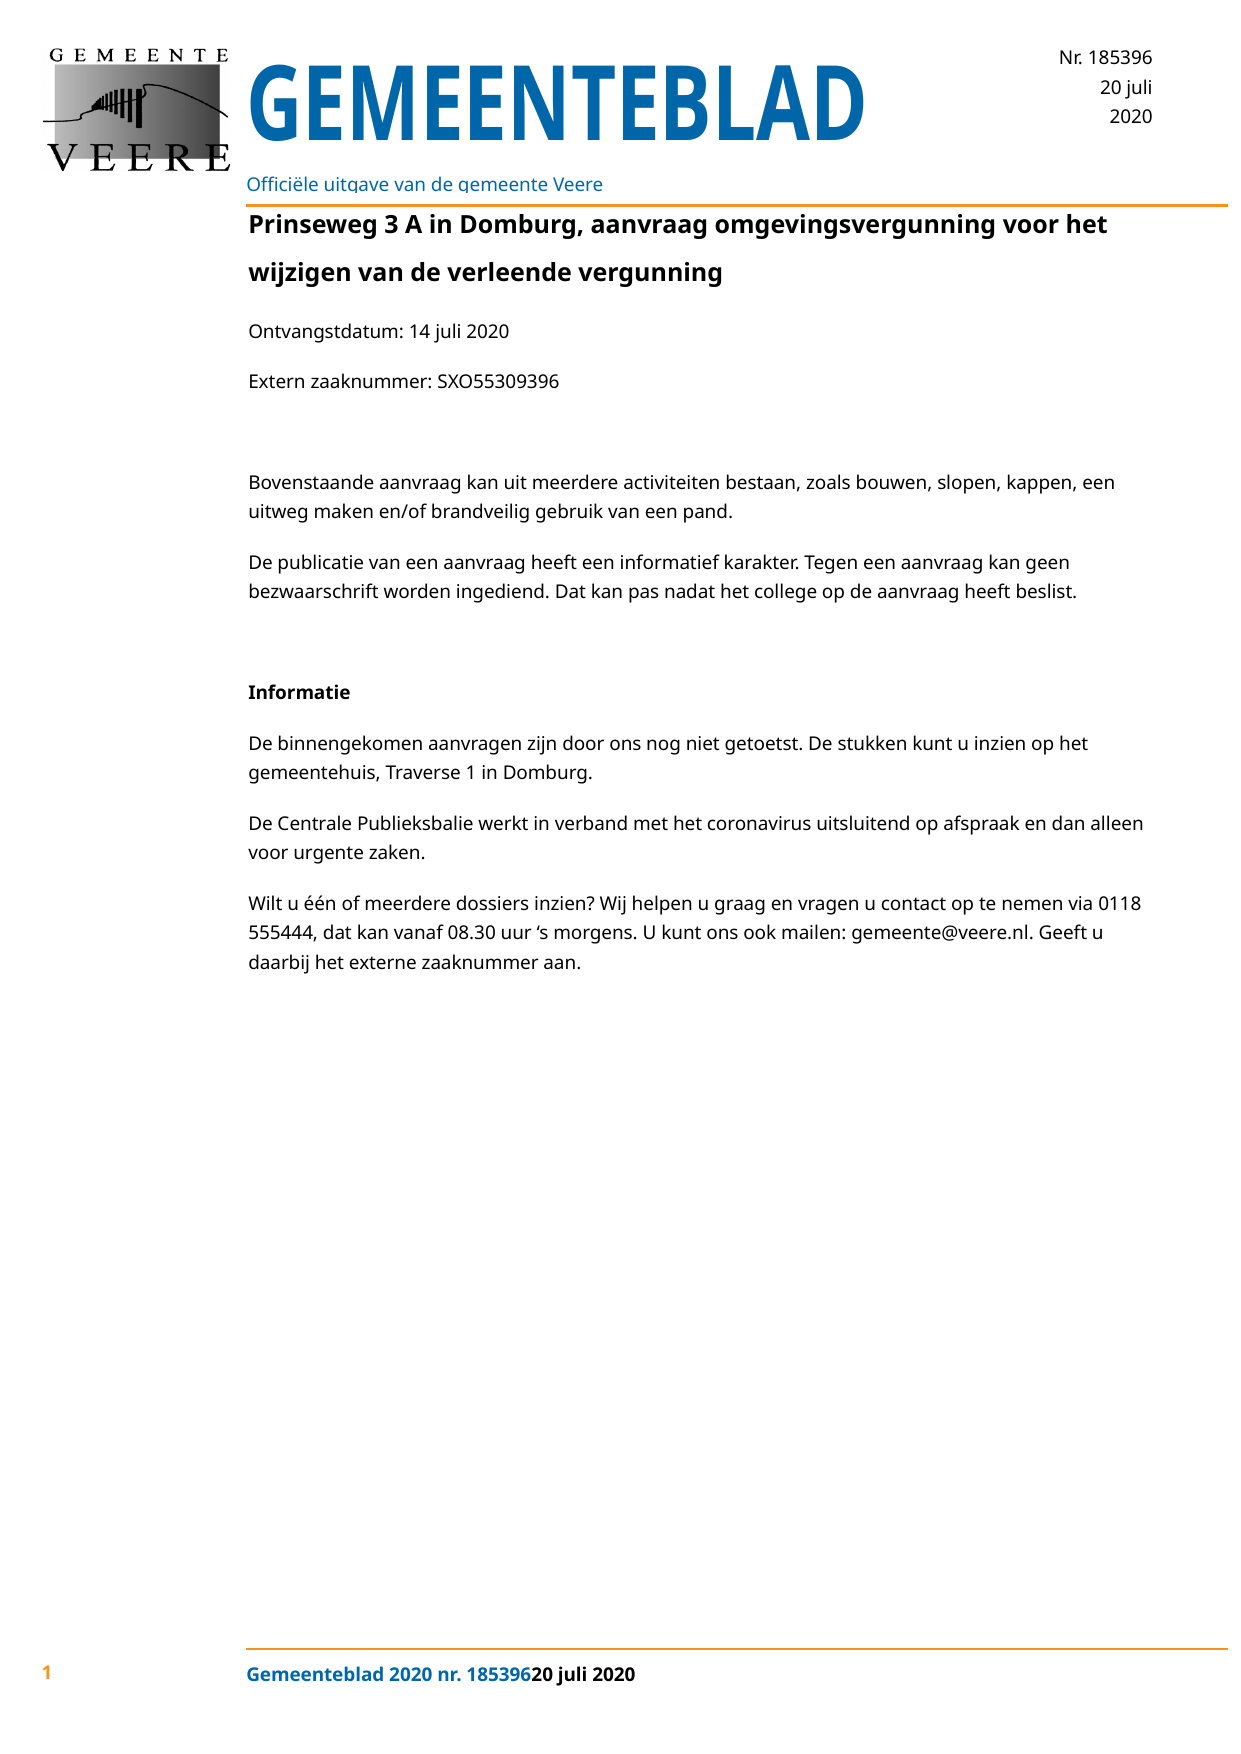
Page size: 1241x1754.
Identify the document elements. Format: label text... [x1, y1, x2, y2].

text De Centrale Publieksbalie werkt in verband met het coronavirus uitsluitend op afspraak en dan alleen voor urgente zaken. [248, 810, 1152, 865]
text Prinseweg 3 A in Domburg, aanvraag omgevingsvergunning voor het wijzigen van de verleende vergunning [248, 207, 1152, 288]
text Bovenstaande aanvraag kan uit meerdere activiteiten bestaan, zoals bouwen, slopen, kappen, een uitweg maken en/of brandveilig gebruik van een pand. [248, 469, 1152, 524]
text Extern zaaknummer: SXO55309396 [248, 368, 1152, 394]
text De binnengekomen aanvragen zijn door ons nog niet getoetst. De stukken kunt u inzien op het gemeentehuis, Traverse 1 in Domburg. [248, 730, 1152, 785]
picture [41, 47, 231, 172]
text Wilt u één of meerdere dossiers inzien? Wij helpen u graag en vragen u contact op te nemen via 0118 555444, dat kan vanaf 08.30 uur ‘s morgens. U kunt ons ook mailen: gemeente@veere.nl. Geeft u daarbij het externe zaaknummer aan. [248, 890, 1152, 975]
text Ontvangstdatum: 14 juli 2020 [248, 318, 1152, 344]
text De publicatie van een aanvraag heeft een informatief karakter. Tegen een aanvraag kan geen bezwaarschrift worden ingediend. Dat kan pas nadat het college op de aanvraag heeft beslist. [248, 549, 1152, 604]
text Informatie [248, 679, 1152, 705]
